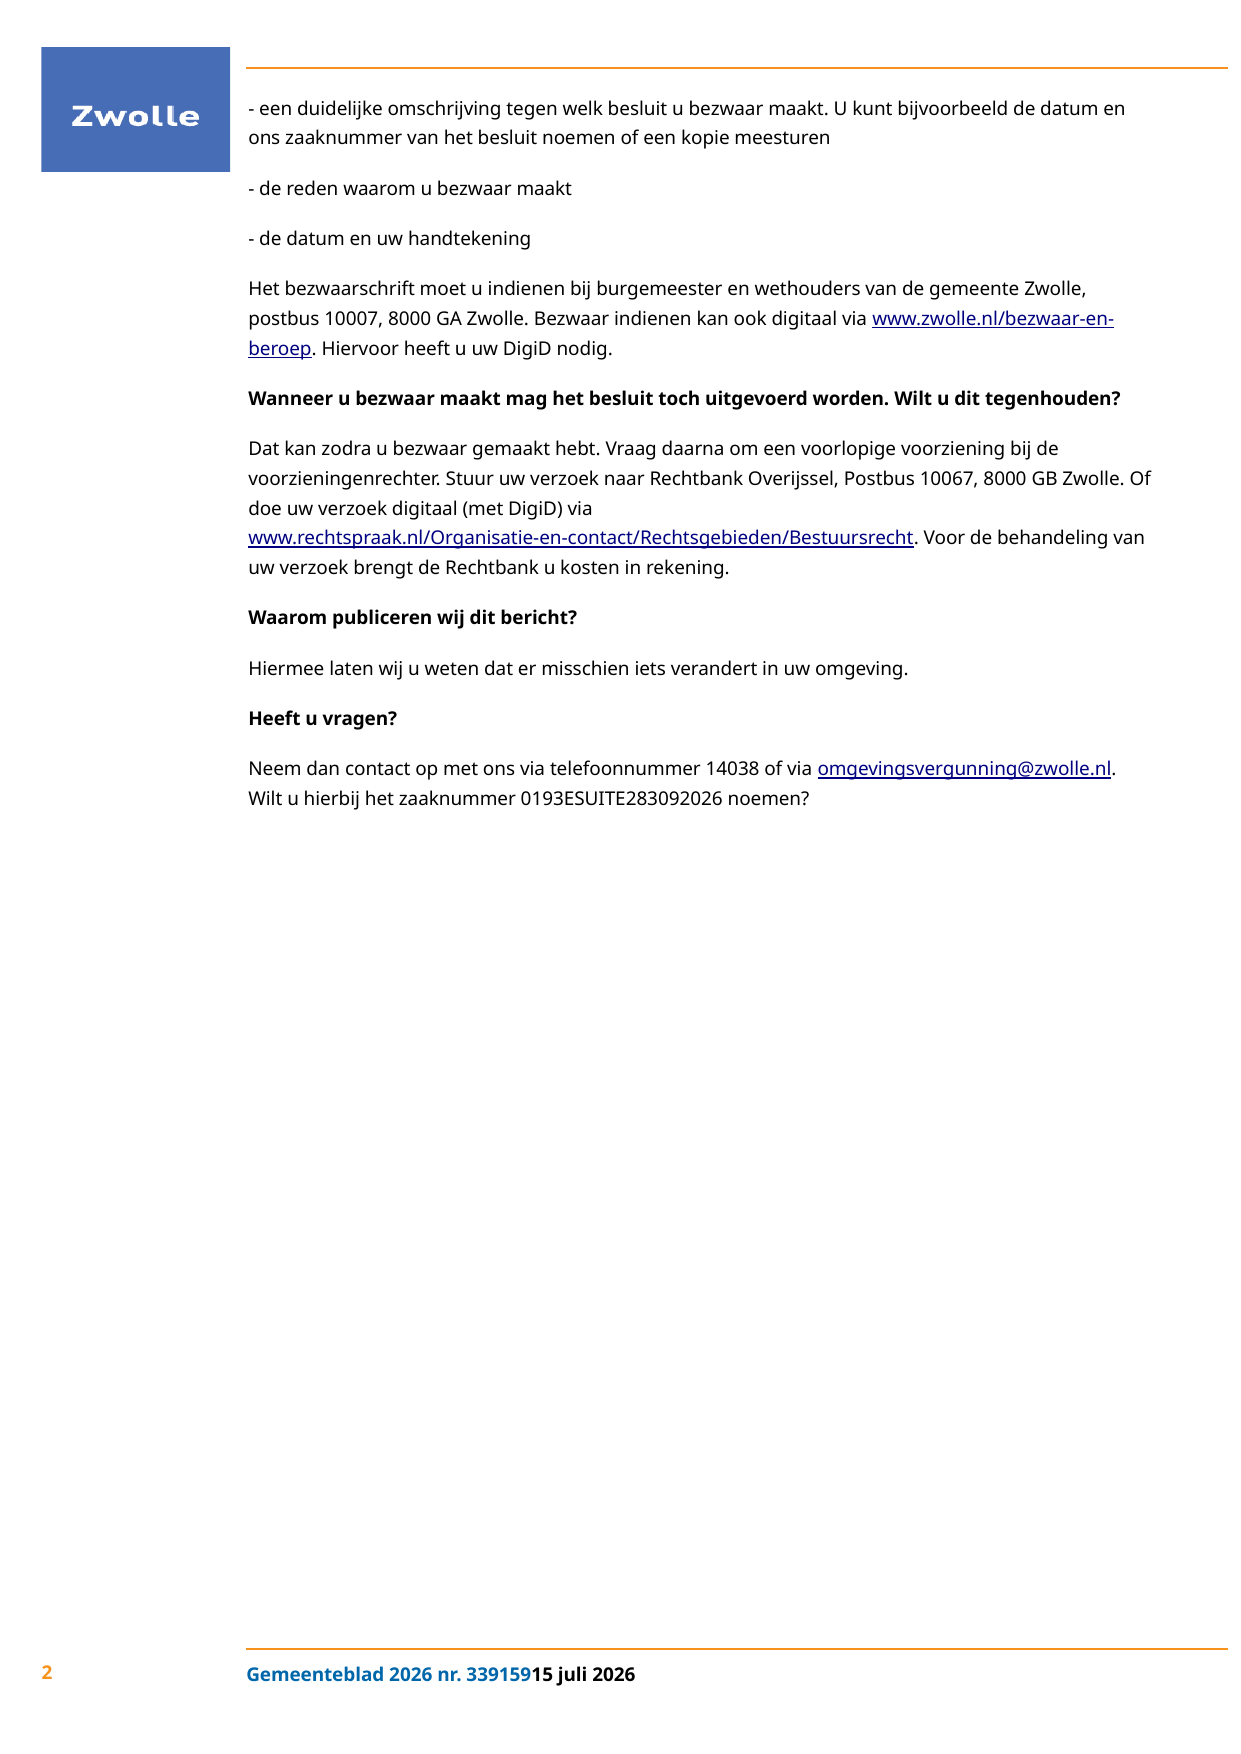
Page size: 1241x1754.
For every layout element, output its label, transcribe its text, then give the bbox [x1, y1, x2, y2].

text Heeft u vragen? [248, 705, 1152, 731]
text - de reden waarom u bezwaar maakt [248, 175, 1152, 201]
text Dat kan zodra u bezwaar gemaakt hebt. Vraag daarna om een voorlopige voorziening bij de voorzieningenrechter. Stuur uw verzoek naar Rechtbank Overijssel, Postbus 10067, 8000 GB Zwolle. Of doe uw verzoek digitaal (met DigiD) via www.rechtspraak.nl/Organisatie-en-contact/Rechtsgebieden/Bestuursrecht. Voor de behandeling van uw verzoek brengt de Rechtbank u kosten in rekening. [248, 436, 1152, 580]
text - de datum en uw handtekening [248, 225, 1152, 251]
text Waarom publiceren wij dit bericht? [248, 604, 1152, 630]
text Het bezwaarschrift moet u indienen bij burgemeester en wethouders van de gemeente Zwolle, postbus 10007, 8000 GA Zwolle. Bezwaar indienen kan ook digitaal via www.zwolle.nl/bezwaar-en-beroep. Hiervoor heeft u uw DigiD nodig. [248, 276, 1152, 361]
text Neem dan contact op met ons via telefoonnummer 14038 of via omgevingsvergunning@zwolle.nl. Wilt u hierbij het zaaknummer 0193ESUITE283092026 noemen? [248, 756, 1152, 811]
text - een duidelijke omschrijving tegen welk besluit u bezwaar maakt. U kunt bijvoorbeeld de datum en ons zaaknummer van het besluit noemen of een kopie meesturen [248, 95, 1152, 150]
text Hiermee laten wij u weten dat er misschien iets verandert in uw omgeving. [248, 655, 1152, 681]
text Wanneer u bezwaar maakt mag het besluit toch uitgevoerd worden. Wilt u dit tegenhouden? [248, 385, 1152, 411]
picture [41, 47, 231, 172]
